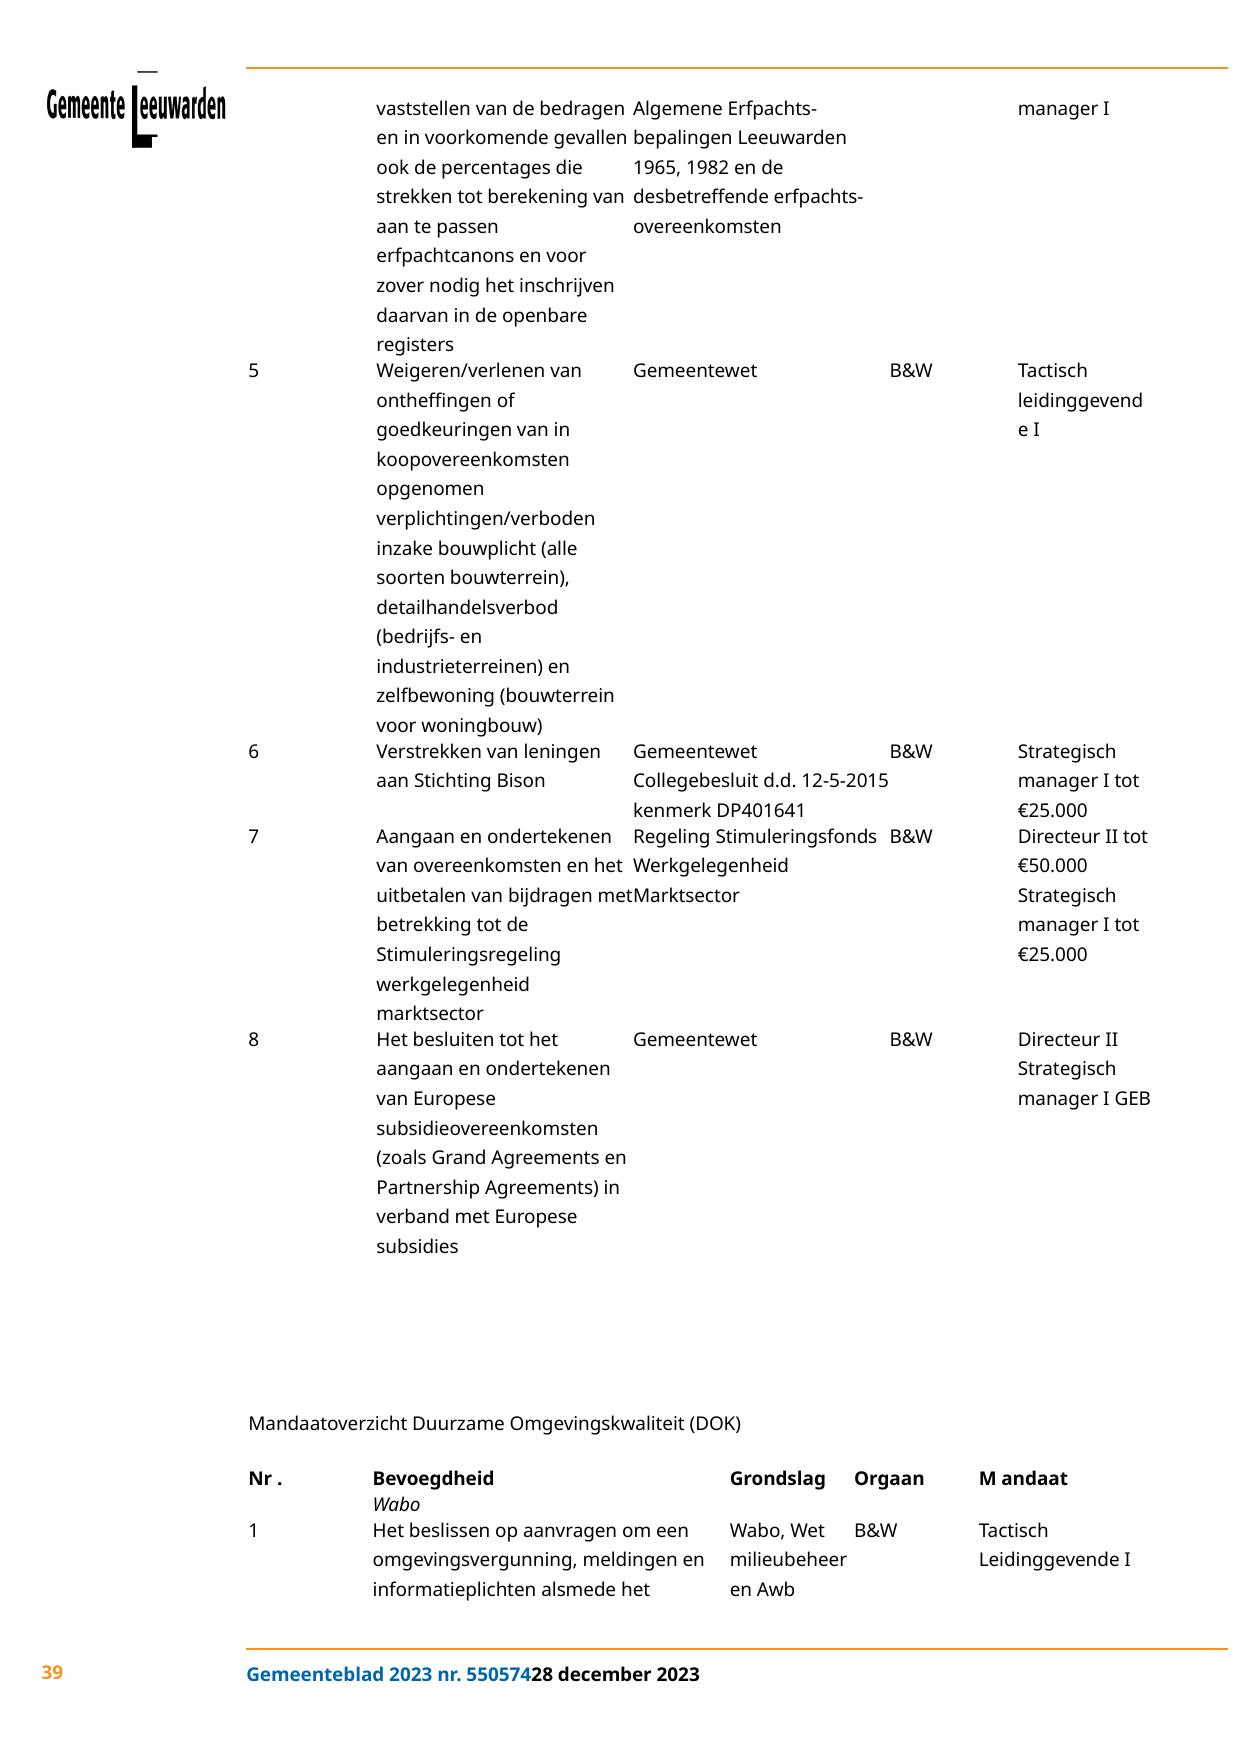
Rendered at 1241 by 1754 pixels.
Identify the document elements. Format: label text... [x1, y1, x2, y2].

table_cell [854, 1491, 978, 1517]
text Mandaatoverzicht Duurzame Omgevingskwaliteit (DOK) [248, 1410, 1152, 1436]
table_cell 5 [248, 357, 376, 738]
table_cell 6 [248, 738, 376, 823]
table_cell Strategisch manager I tot €25.000 [1018, 738, 1152, 823]
table_cell Regeling Stimuleringsfonds Werkgelegenheid Marktsector [633, 823, 889, 1026]
table_cell 7 [248, 823, 376, 1026]
table_cell Wabo, Wet milieubeheer en Awb [730, 1517, 854, 1602]
table_cell Tactisch Leidinggevende I [979, 1517, 1152, 1602]
table_cell manager I [1018, 95, 1152, 357]
table_cell [730, 1491, 854, 1517]
table_cell Verstrekken van leningen aan Stichting Bison [376, 738, 633, 823]
picture [41, 47, 231, 172]
table_cell B&W [889, 823, 1018, 1026]
table_cell Gemeentewet [633, 1026, 889, 1259]
table_cell B&W [889, 738, 1018, 823]
table_cell 1 [248, 1517, 372, 1602]
table_header Bevoegdheid [373, 1465, 729, 1491]
table_cell vaststellen van de bedragen en in voorkomende gevallen ook de percentages die strekken tot berekening van aan te passen erfpachtcanons en voor zover nodig het inschrijven daarvan in de openbare registers [376, 95, 633, 357]
table_cell B&W [854, 1517, 978, 1602]
table_cell [248, 95, 376, 357]
table_cell Gemeentewet Collegebesluit d.d. 12-5-2015 kenmerk DP401641 [633, 738, 889, 823]
table_cell Directeur II Strategisch manager I GEB [1018, 1026, 1152, 1259]
table_cell Directeur II tot €50.000 Strategisch manager I tot €25.000 [1018, 823, 1152, 1026]
table_header Nr . [248, 1465, 372, 1491]
table_cell B&W [889, 1026, 1018, 1259]
table_cell [979, 1491, 1152, 1517]
table_cell Aangaan en ondertekenen van overeenkomsten en het uitbetalen van bijdragen met betrekking tot de Stimuleringsregeling werkgelegenheid marktsector [376, 823, 633, 1026]
table_cell 8 [248, 1026, 376, 1259]
table_cell B&W [889, 357, 1018, 738]
table_cell Het besluiten tot het aangaan en ondertekenen van Europese subsidieovereenkomsten (zoals Grand Agreements en Partnership Agreements) in verband met Europese subsidies [376, 1026, 633, 1259]
table_cell [248, 1491, 372, 1517]
table_cell Gemeentewet [633, 357, 889, 738]
table_cell Tactisch leidinggevende I [1018, 357, 1152, 738]
table_header Grondslag [730, 1465, 854, 1491]
table_cell [889, 95, 1018, 357]
table_cell Het beslissen op aanvragen om een omgevingsvergunning, meldingen en informatieplichten alsmede het [373, 1517, 729, 1602]
table_cell Algemene Erfpachts-bepalingen Leeuwarden 1965, 1982 en de desbetreffende erfpachts-overeenkomsten [633, 95, 889, 357]
table_header Orgaan [854, 1465, 978, 1491]
table_cell Weigeren/verlenen van ontheffingen of goedkeuringen van in koopovereenkomsten opgenomen verplichtingen/verboden inzake bouwplicht (alle soorten bouwterrein), detailhandelsverbod (bedrijfs- en industrieterreinen) en zelfbewoning (bouwterrein voor woningbouw) [376, 357, 633, 738]
table_cell Wabo [373, 1491, 729, 1517]
table_header M andaat [979, 1465, 1152, 1491]
